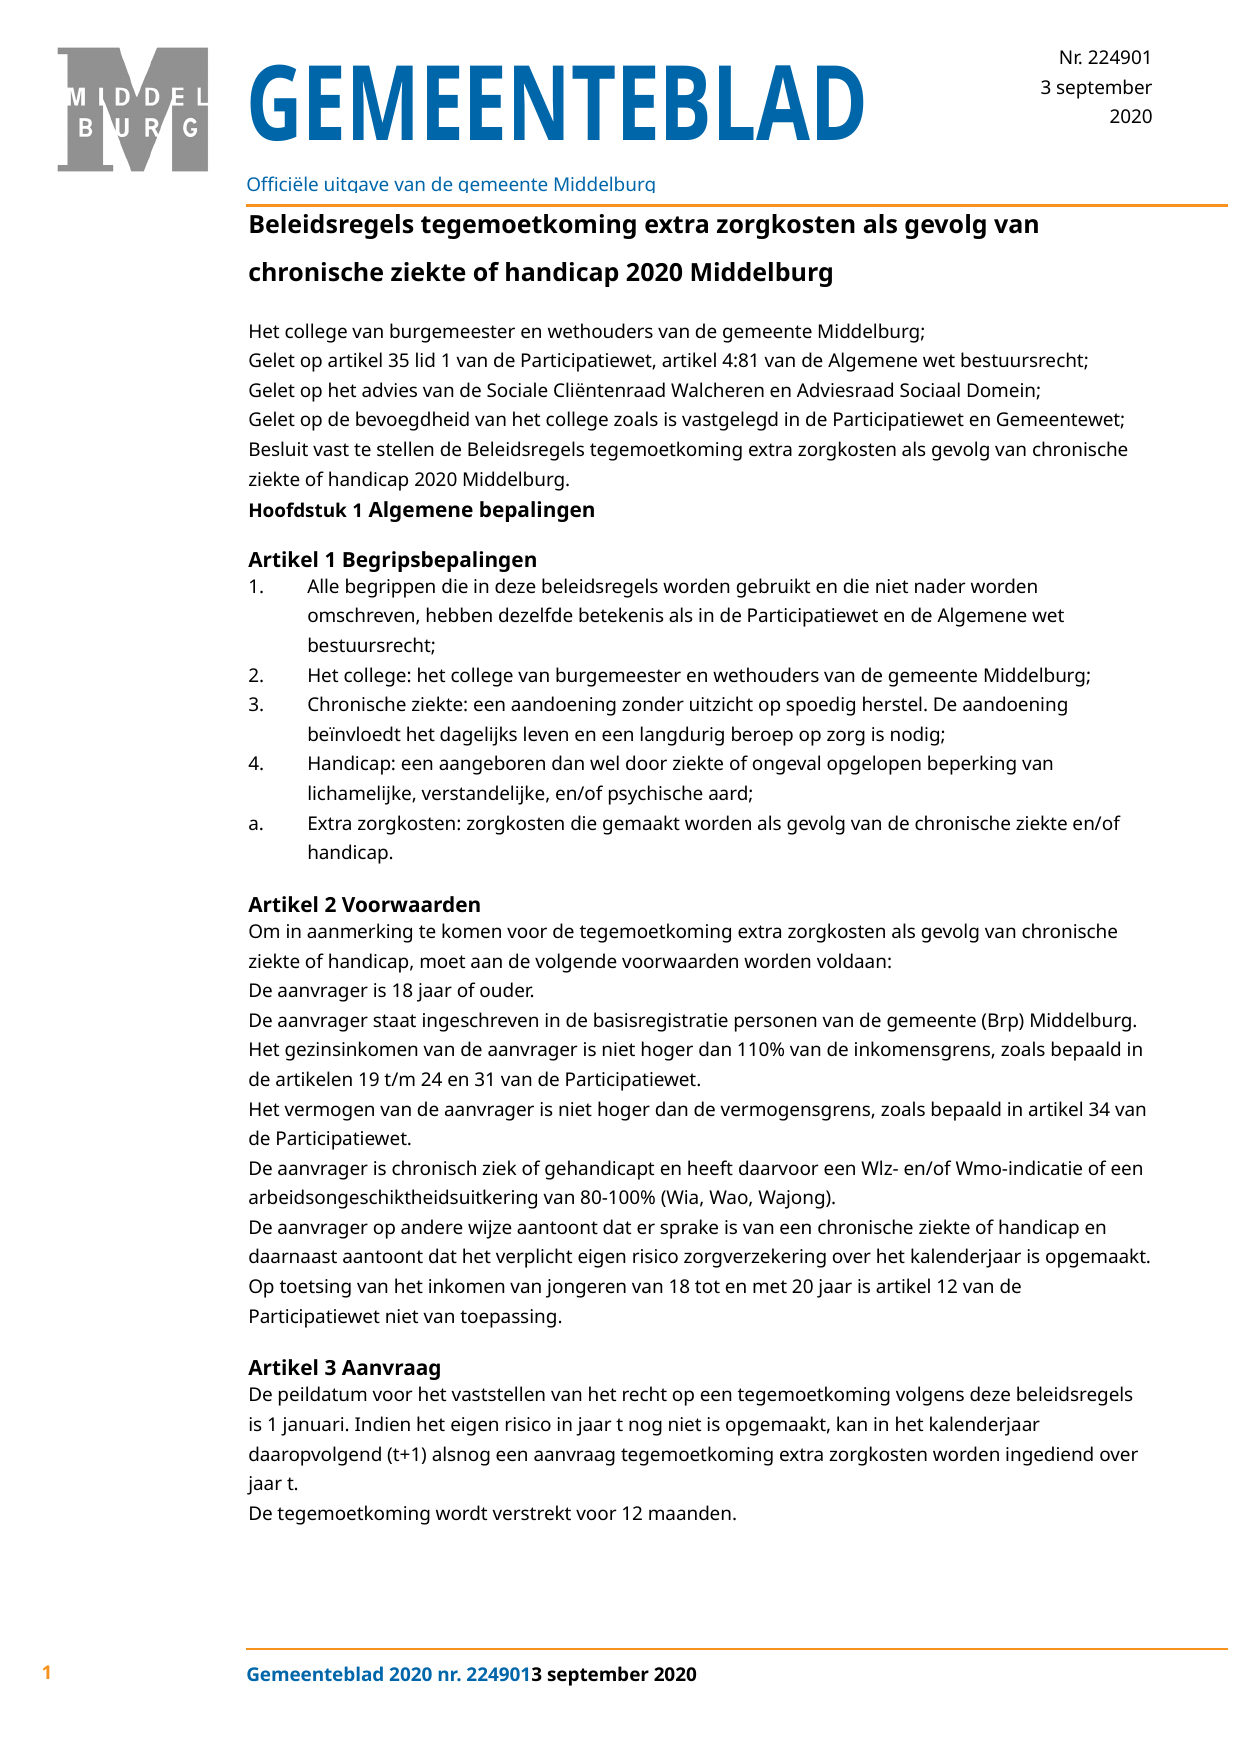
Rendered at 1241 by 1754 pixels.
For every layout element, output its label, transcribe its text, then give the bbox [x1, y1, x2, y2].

text Artikel 3 Aanvraag [248, 1353, 1152, 1382]
text De peildatum voor het vaststellen van het recht op een tegemoetkoming volgens deze beleidsregels is 1 januari. Indien het eigen risico in jaar t nog niet is opgemaakt, kan in het kalenderjaar daaropvolgend (t+1) alsnog een aanvraag tegemoetkoming extra zorgkosten worden ingediend over jaar t. [248, 1382, 1152, 1496]
text Het vermogen van de aanvrager is niet hoger dan de vermogensgrens, zoals bepaald in artikel 34 van de Participatiewet. [248, 1096, 1152, 1151]
list Handicap: een aangeboren dan wel door ziekte of ongeval opgelopen beperking van lichamelijke, verstandelijke, en/of psychische aard; [248, 751, 1152, 806]
text Het college van burgemeester en wethouders van de gemeente Middelburg; [248, 318, 1152, 344]
list Alle begrippen die in deze beleidsregels worden gebruikt en die niet nader worden omschreven, hebben dezelfde betekenis als in de Participatiewet en de Algemene wet bestuursrecht; [248, 573, 1152, 658]
text Het gezinsinkomen van de aanvrager is niet hoger dan 110% van de inkomensgrens, zoals bepaald in de artikelen 19 t/m 24 en 31 van de Participatiewet. [248, 1037, 1152, 1092]
text Gelet op het advies van de Sociale Cliëntenraad Walcheren en Adviesraad Sociaal Domein; [248, 377, 1152, 403]
text De aanvrager staat ingeschreven in de basisregistratie personen van de gemeente (Brp) Middelburg. [248, 1007, 1152, 1033]
list Extra zorgkosten: zorgkosten die gemaakt worden als gevolg van de chronische ziekte en/of handicap. [248, 810, 1152, 865]
text De aanvrager is 18 jaar of ouder. [248, 977, 1152, 1003]
text Op toetsing van het inkomen van jongeren van 18 tot en met 20 jaar is artikel 12 van de Participatiewet niet van toepassing. [248, 1273, 1152, 1328]
text Gelet op artikel 35 lid 1 van de Participatiewet, artikel 4:81 van de Algemene wet bestuursrecht; [248, 347, 1152, 373]
text Hoofdstuk 1 Algemene bepalingen [248, 495, 1152, 524]
text Artikel 2 Voorwaarden [248, 890, 1152, 918]
text De tegemoetkoming wordt verstrekt voor 12 maanden. [248, 1500, 1152, 1526]
list Chronische ziekte: een aandoening zonder uitzicht op spoedig herstel. De aandoening beïnvloedt het dagelijks leven en een langdurig beroep op zorg is nodig; [248, 691, 1152, 747]
text De aanvrager is chronisch ziek of gehandicapt en heeft daarvoor een Wlz- en/of Wmo-indicatie of een arbeidsongeschiktheidsuitkering van 80-100% (Wia, Wao, Wajong). [248, 1155, 1152, 1210]
text Om in aanmerking te komen voor de tegemoetkoming extra zorgkosten als gevolg van chronische ziekte of handicap, moet aan de volgende voorwaarden worden voldaan: [248, 918, 1152, 973]
text Artikel 1 Begripsbepalingen [248, 545, 1152, 573]
list Het college: het college van burgemeester en wethouders van de gemeente Middelburg; [248, 662, 1152, 688]
text De aanvrager op andere wijze aantoont dat er sprake is van een chronische ziekte of handicap en daarnaast aantoont dat het verplicht eigen risico zorgverzekering over het kalenderjaar is opgemaakt. [248, 1214, 1152, 1269]
text Beleidsregels tegemoetkoming extra zorgkosten als gevolg van chronische ziekte of handicap 2020 Middelburg [248, 207, 1152, 288]
text Gelet op de bevoegdheid van het college zoals is vastgelegd in de Participatiewet en Gemeentewet; [248, 407, 1152, 432]
picture [41, 47, 231, 172]
text Besluit vast te stellen de Beleidsregels tegemoetkoming extra zorgkosten als gevolg van chronische ziekte of handicap 2020 Middelburg. [248, 436, 1152, 492]
